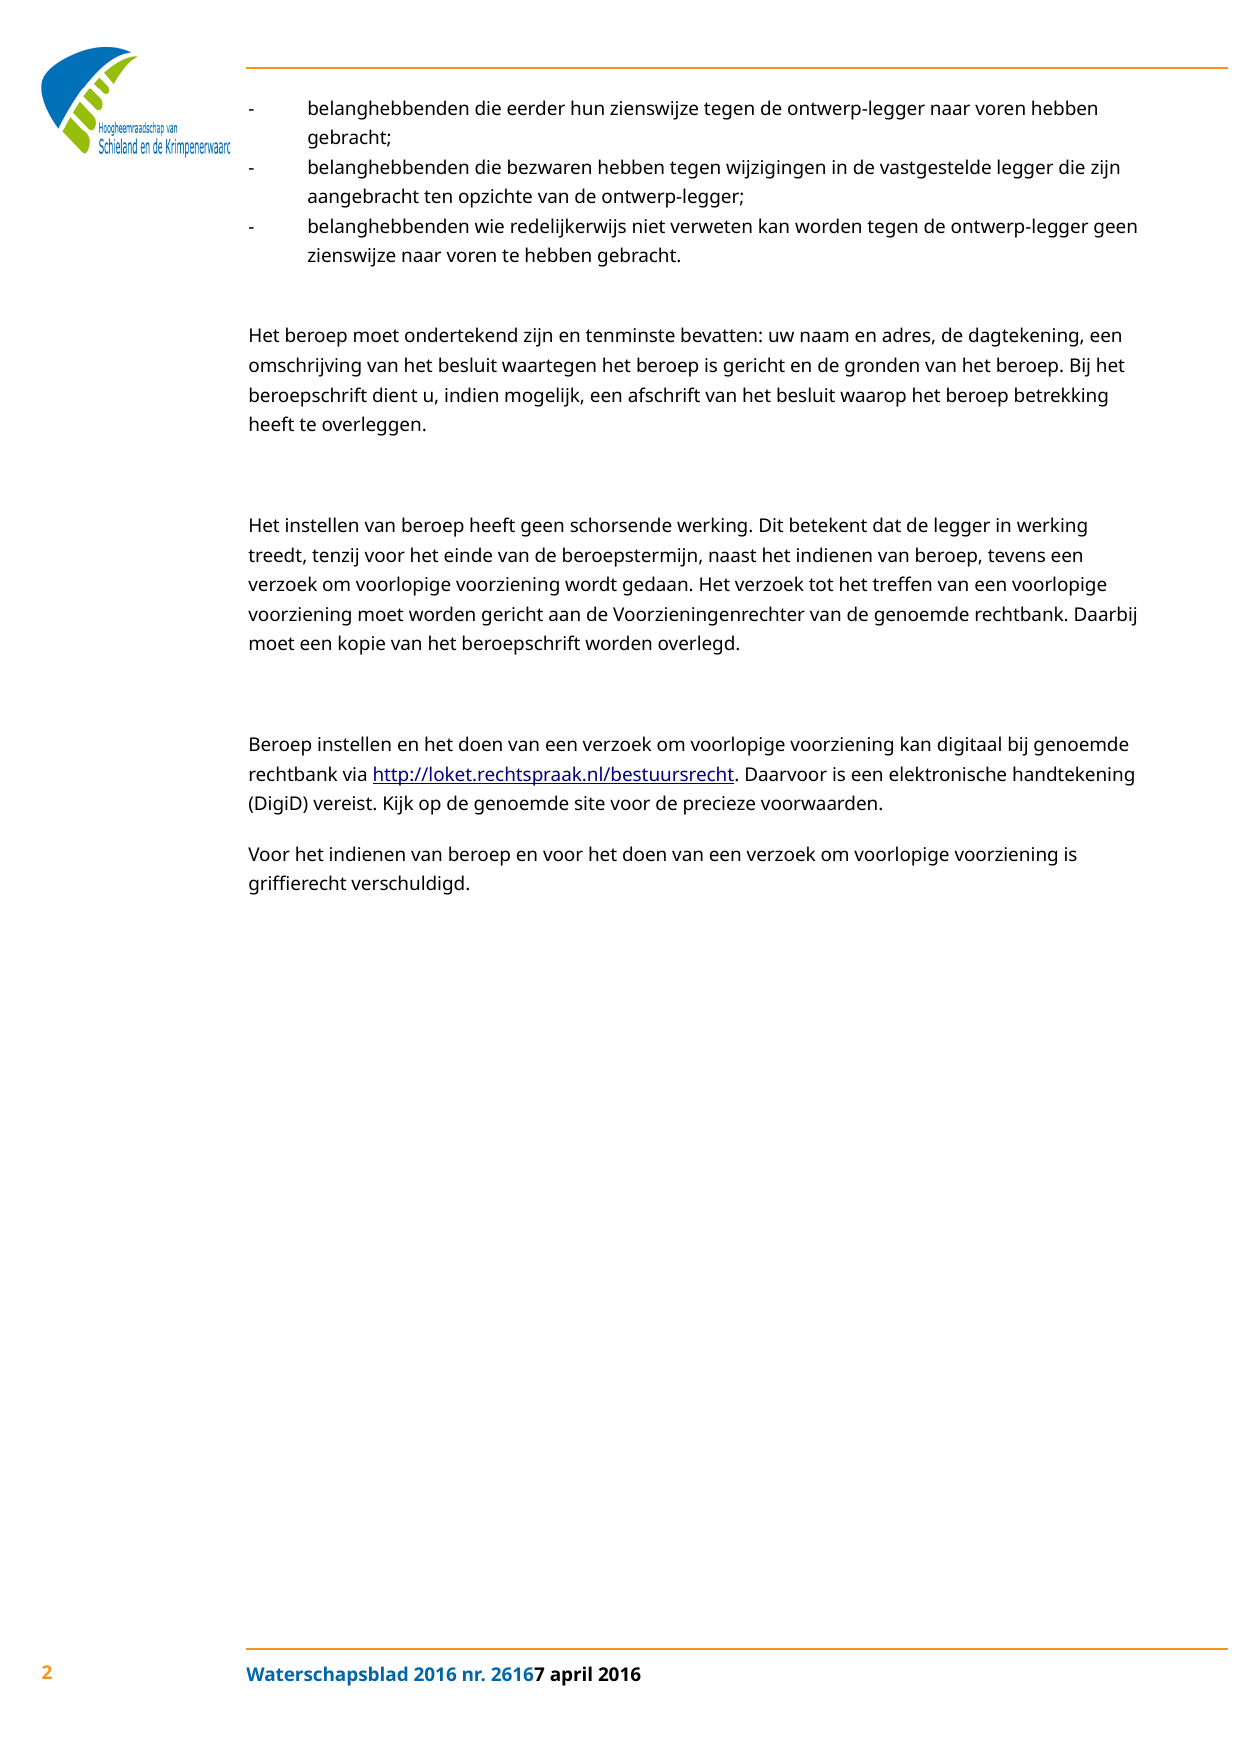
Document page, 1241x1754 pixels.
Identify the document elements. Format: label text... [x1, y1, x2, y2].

text Voor het indienen van beroep en voor het doen van een verzoek om voorlopige voorziening is griffierecht verschuldigd. [248, 841, 1152, 896]
list belanghebbenden die eerder hun zienswijze tegen de ontwerp-legger naar voren hebben gebracht; [248, 95, 1152, 150]
text Het beroep moet ondertekend zijn en tenminste bevatten: uw naam en adres, de dagtekening, een omschrijving van het besluit waartegen het beroep is gericht en de gronden van het beroep. Bij het beroepschrift dient u, indien mogelijk, een afschrift van het besluit waarop het beroep betrekking heeft te overleggen. [248, 323, 1152, 437]
list belanghebbenden die bezwaren hebben tegen wijzigingen in de vastgestelde legger die zijn aangebracht ten opzichte van de ontwerp-legger; [248, 154, 1152, 209]
picture [41, 47, 231, 172]
text Het instellen van beroep heeft geen schorsende werking. Dit betekent dat de legger in werking treedt, tenzij voor het einde van de beroepstermijn, naast het indienen van beroep, tevens een verzoek om voorlopige voorziening wordt gedaan. Het verzoek tot het treffen van een voorlopige voorziening moet worden gericht aan de Voorzieningenrechter van de genoemde rechtbank. Daarbij moet een kopie van het beroepschrift worden overlegd. [248, 512, 1152, 656]
list belanghebbenden wie redelijkerwijs niet verweten kan worden tegen de ontwerp-legger geen zienswijze naar voren te hebben gebracht. [248, 213, 1152, 268]
text Beroep instellen en het doen van een verzoek om voorlopige voorziening kan digitaal bij genoemde rechtbank via http://loket.rechtspraak.nl/bestuursrecht. Daarvoor is een elektronische handtekening (DigiD) vereist. Kijk op de genoemde site voor de precieze voorwaarden. [248, 731, 1152, 816]
